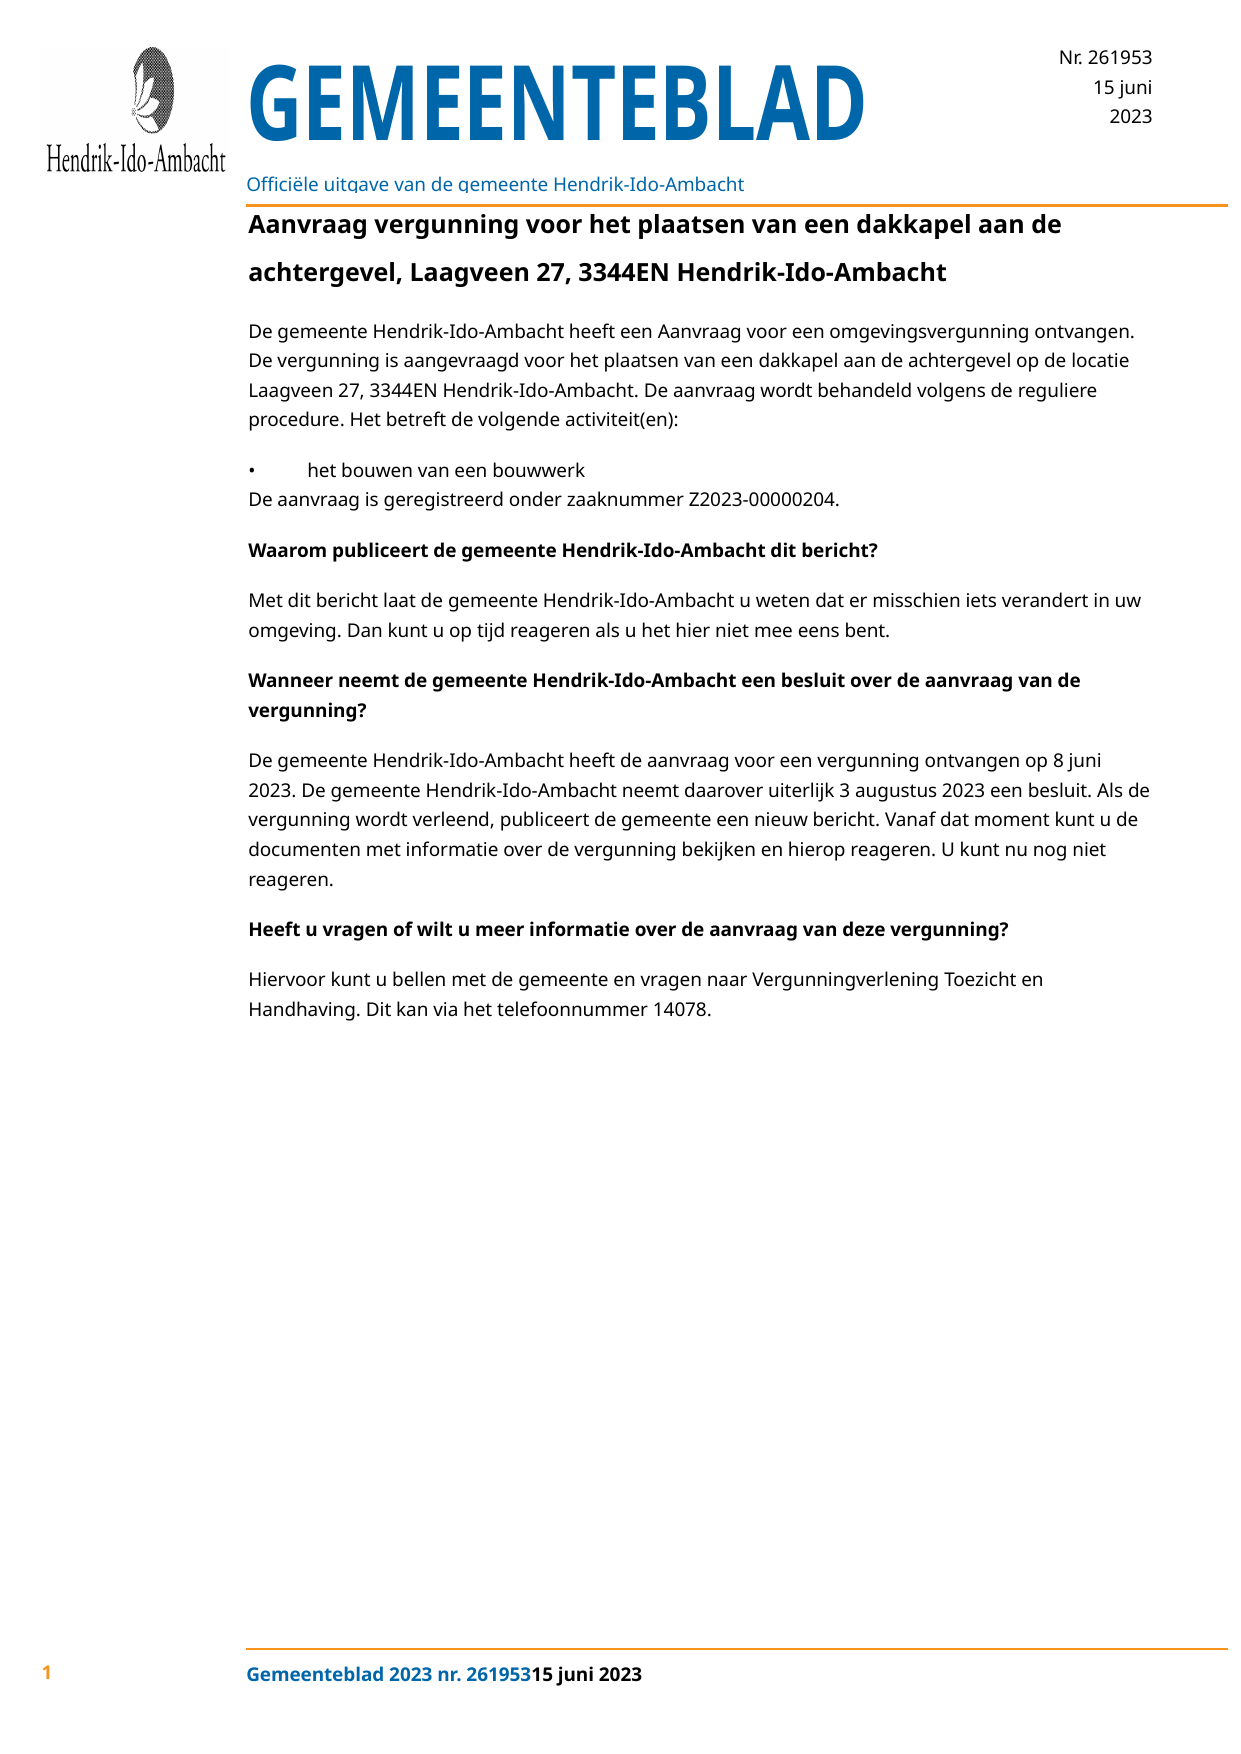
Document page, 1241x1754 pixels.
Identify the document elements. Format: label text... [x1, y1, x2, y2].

text Heeft u vragen of wilt u meer informatie over de aanvraag van deze vergunning? [248, 916, 1152, 942]
text Met dit bericht laat de gemeente Hendrik-Ido-Ambacht u weten dat er misschien iets verandert in uw omgeving. Dan kunt u op tijd reageren als u het hier niet mee eens bent. [248, 587, 1152, 643]
text De aanvraag is geregistreerd onder zaaknummer Z2023-00000204. [248, 487, 1152, 512]
text De gemeente Hendrik-Ido-Ambacht heeft een Aanvraag voor een omgevingsvergunning ontvangen. De vergunning is aangevraagd voor het plaatsen van een dakkapel aan de achtergevel op de locatie Laagveen 27, 3344EN Hendrik-Ido-Ambacht. De aanvraag wordt behandeld volgens de reguliere procedure. Het betreft de volgende activiteit(en): [248, 318, 1152, 432]
text De gemeente Hendrik-Ido-Ambacht heeft de aanvraag voor een vergunning ontvangen op 8 juni 2023. De gemeente Hendrik-Ido-Ambacht neemt daarover uiterlijk 3 augustus 2023 een besluit. Als de vergunning wordt verleend, publiceert de gemeente een nieuw bericht. Vanaf dat moment kunt u de documenten met informatie over de vergunning bekijken en hierop reageren. U kunt nu nog niet reageren. [248, 747, 1152, 892]
list het bouwen van een bouwwerk [248, 457, 1152, 483]
text Wanneer neemt de gemeente Hendrik-Ido-Ambacht een besluit over de aanvraag van de vergunning? [248, 667, 1152, 723]
text Aanvraag vergunning voor het plaatsen van een dakkapel aan de achtergevel, Laagveen 27, 3344EN Hendrik-Ido-Ambacht [248, 207, 1152, 288]
picture [41, 47, 231, 172]
text Waarom publiceert de gemeente Hendrik-Ido-Ambacht dit bericht? [248, 537, 1152, 563]
text Hiervoor kunt u bellen met de gemeente en vragen naar Vergunningverlening Toezicht en Handhaving. Dit kan via het telefoonnummer 14078. [248, 967, 1152, 1022]
